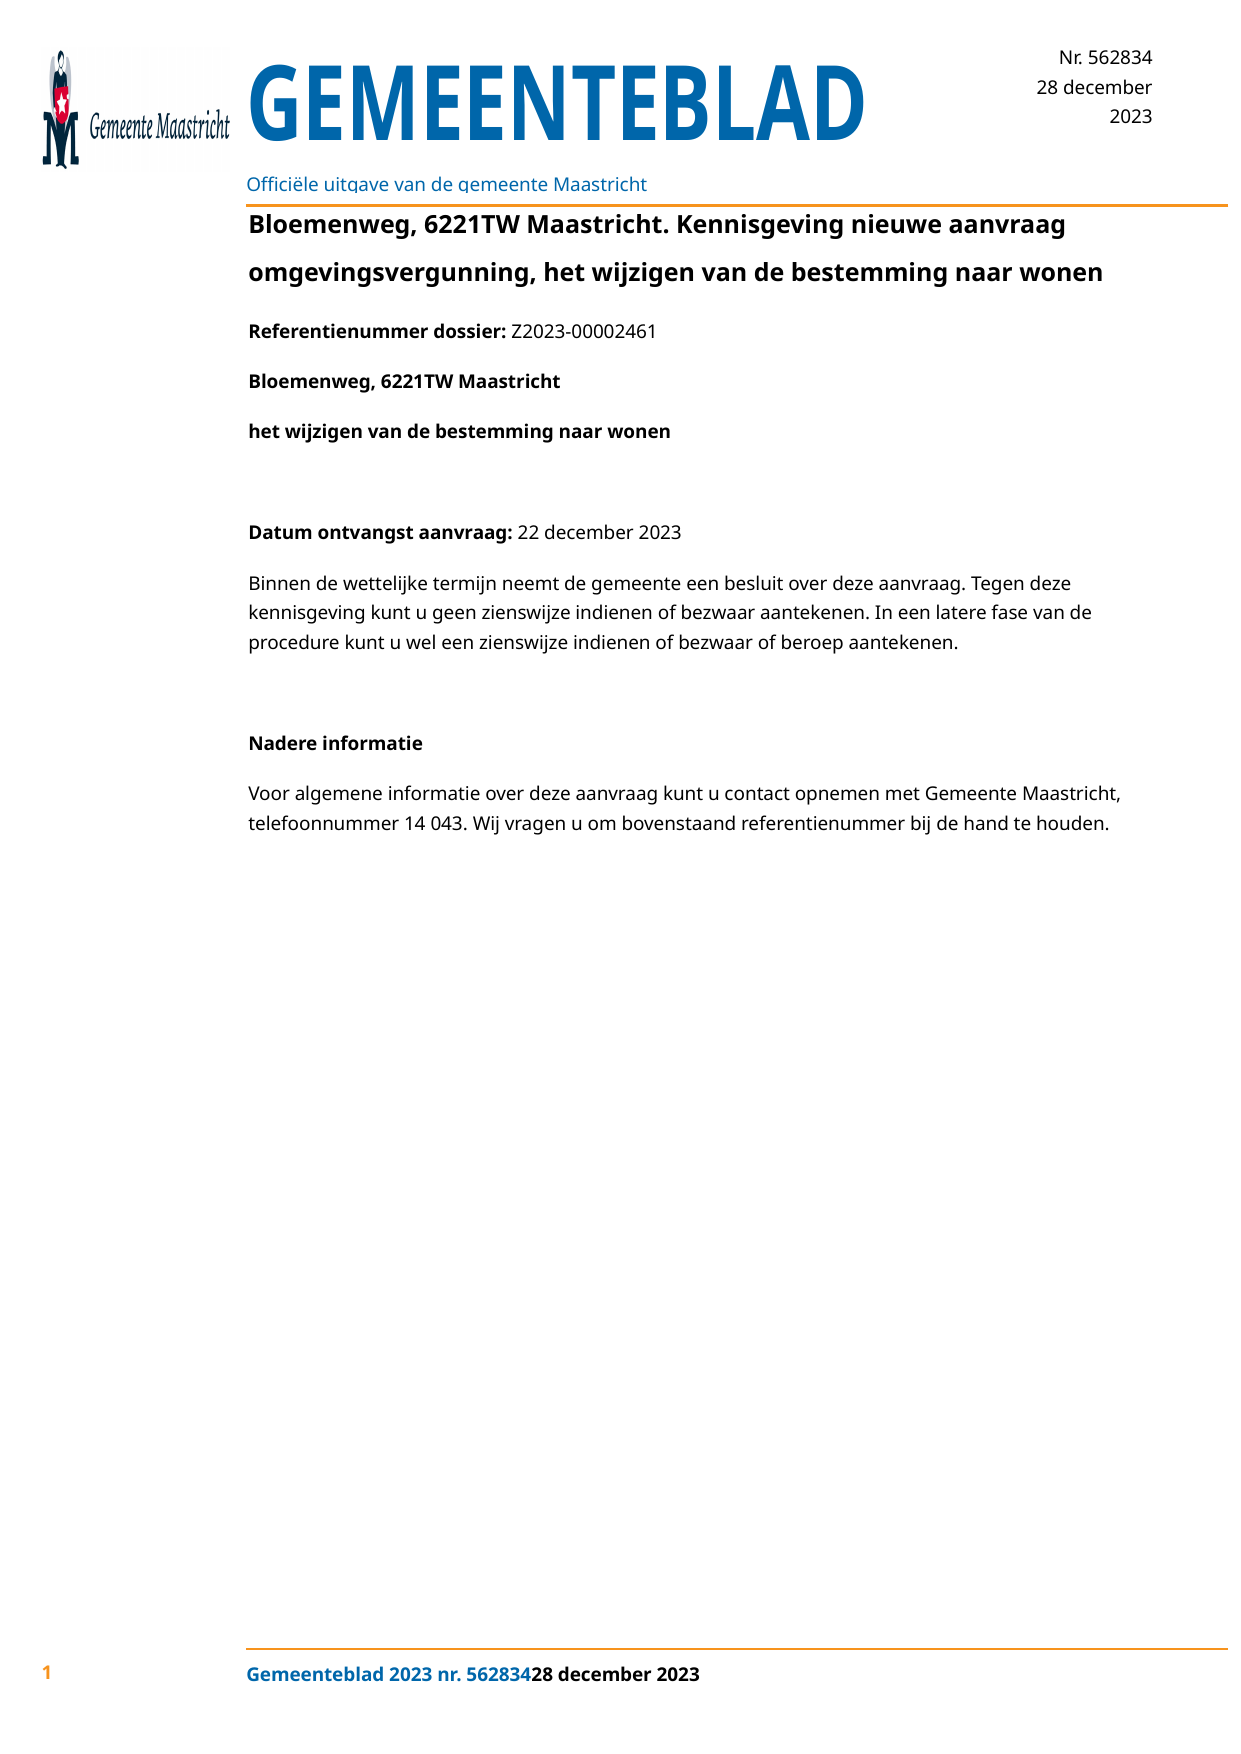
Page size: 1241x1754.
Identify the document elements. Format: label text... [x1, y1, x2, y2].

text Bloemenweg, 6221TW Maastricht. Kennisgeving nieuwe aanvraag omgevingsvergunning, het wijzigen van de bestemming naar wonen [248, 207, 1152, 288]
text Binnen de wettelijke termijn neemt de gemeente een besluit over deze aanvraag. Tegen deze kennisgeving kunt u geen zienswijze indienen of bezwaar aantekenen. In een latere fase van de procedure kunt u wel een zienswijze indienen of bezwaar of beroep aantekenen. [248, 570, 1152, 655]
picture [41, 47, 231, 172]
text Referentienummer dossier: Z2023-00002461 [248, 318, 1152, 344]
text het wijzigen van de bestemming naar wonen [248, 419, 1152, 444]
text Nadere informatie [248, 730, 1152, 756]
text Datum ontvangst aanvraag: 22 december 2023 [248, 519, 1152, 545]
text Voor algemene informatie over deze aanvraag kunt u contact opnemen met Gemeente Maastricht, telefoonnummer 14 043. Wij vragen u om bovenstaand referentienummer bij de hand te houden. [248, 780, 1152, 836]
text Bloemenweg, 6221TW Maastricht [248, 368, 1152, 394]
